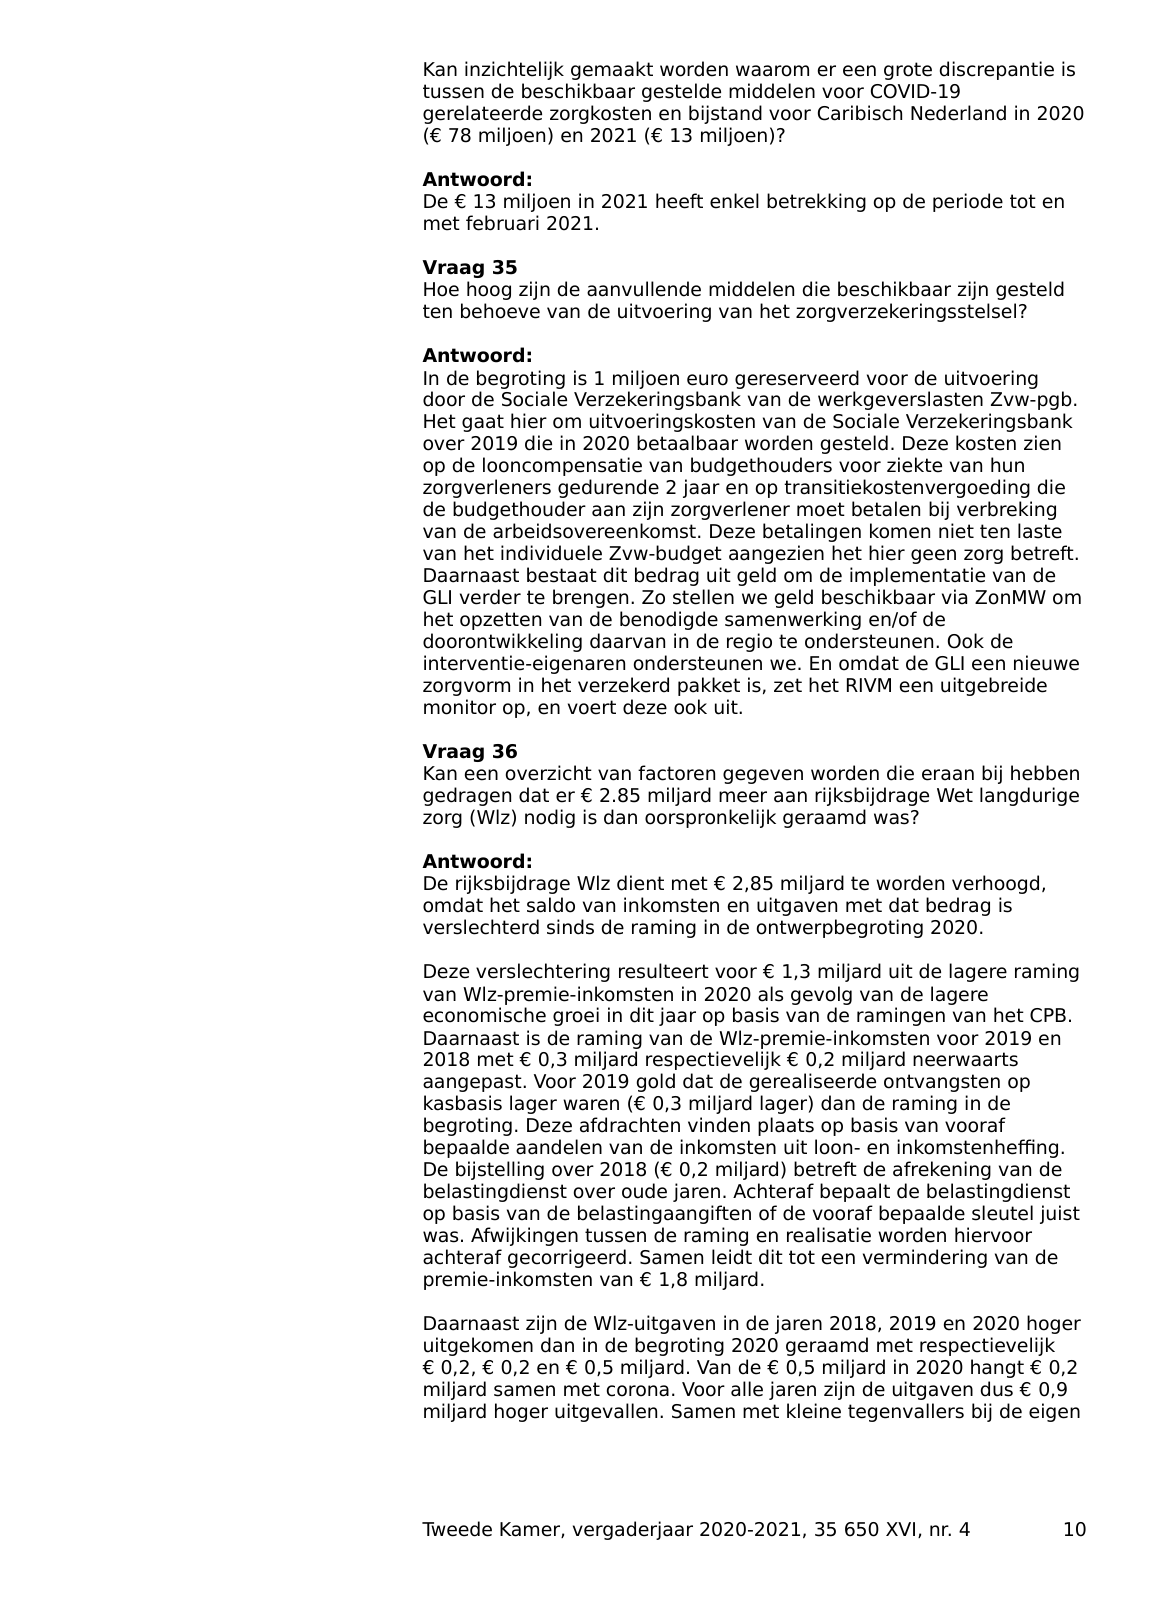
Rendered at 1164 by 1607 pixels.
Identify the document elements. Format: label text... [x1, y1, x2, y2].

text De € 13 miljoen in 2021 heeft enkel betrekking op de periode tot en met februari 2021. [422, 191, 1087, 235]
text Antwoord: [422, 345, 1087, 367]
text Vraag 35 [422, 257, 1087, 279]
text De rijksbijdrage Wlz dient met € 2,85 miljard te worden verhoogd, omdat het saldo van inkomsten en uitgaven met dat bedrag is verslechterd sinds de raming in de ontwerpbegroting 2020. [422, 873, 1087, 939]
text Antwoord: [422, 169, 1087, 191]
text Antwoord: [422, 851, 1087, 873]
text Kan een overzicht van factoren gegeven worden die eraan bij hebben gedragen dat er € 2.85 miljard meer aan rijksbijdrage Wet langdurige zorg (Wlz) nodig is dan oorspronkelijk geraamd was? [422, 763, 1087, 829]
text Daarnaast zijn de Wlz-uitgaven in de jaren 2018, 2019 en 2020 hoger uitgekomen dan in de begroting 2020 geraamd met respectievelijk € 0,2, € 0,2 en € 0,5 miljard. Van de € 0,5 miljard in 2020 hangt € 0,2 miljard samen met corona. Voor alle jaren zijn de uitgaven dus € 0,9 miljard hoger uitgevallen. Samen met kleine tegenvallers bij de eigen [422, 1313, 1087, 1423]
text Kan inzichtelijk gemaakt worden waarom er een grote discrepantie is tussen de beschikbaar gestelde middelen voor COVID-19 gerelateerde zorgkosten en bijstand voor Caribisch Nederland in 2020 (€ 78 miljoen) en 2021 (€ 13 miljoen)? [422, 59, 1087, 147]
text Vraag 36 [422, 741, 1087, 763]
text Hoe hoog zijn de aanvullende middelen die beschikbaar zijn gesteld ten behoeve van de uitvoering van het zorgverzekeringsstelsel? [422, 279, 1087, 323]
text Deze verslechtering resulteert voor € 1,3 miljard uit de lagere raming van Wlz-premie-inkomsten in 2020 als gevolg van de lagere economische groei in dit jaar op basis van de ramingen van het CPB. Daarnaast is de raming van de Wlz-premie-inkomsten voor 2019 en 2018 met € 0,3 miljard respectievelijk € 0,2 miljard neerwaarts aangepast. Voor 2019 gold dat de gerealiseerde ontvangsten op kasbasis lager waren (€ 0,3 miljard lager) dan de raming in de begroting. Deze afdrachten vinden plaats op basis van vooraf bepaalde aandelen van de inkomsten uit loon- en inkomstenheffing. De bijstelling over 2018 (€ 0,2 miljard) betreft de afrekening van de belastingdienst over oude jaren. Achteraf bepaalt de belastingdienst op basis van de belastingaangiften of de vooraf bepaalde sleutel juist was. Afwijkingen tussen de raming en realisatie worden hiervoor achteraf gecorrigeerd. Samen leidt dit tot een vermindering van de premie-inkomsten van € 1,8 miljard. [422, 961, 1087, 1291]
text Daarnaast bestaat dit bedrag uit geld om de implementatie van de GLI verder te brengen. Zo stellen we geld beschikbaar via ZonMW om het opzetten van de benodigde samenwerking en/of de doorontwikkeling daarvan in de regio te ondersteunen. Ook de interventie-eigenaren ondersteunen we. En omdat de GLI een nieuwe zorgvorm in het verzekerd pakket is, zet het RIVM een uitgebreide monitor op, en voert deze ook uit. [422, 565, 1087, 719]
text In de begroting is 1 miljoen euro gereserveerd voor de uitvoering door de Sociale Verzekeringsbank van de werkgeverslasten Zvw-pgb. Het gaat hier om uitvoeringskosten van de Sociale Verzekeringsbank over 2019 die in 2020 betaalbaar worden gesteld. Deze kosten zien op de looncompensatie van budgethouders voor ziekte van hun zorgverleners gedurende 2 jaar en op transitiekostenvergoeding die de budgethouder aan zijn zorgverlener moet betalen bij verbreking van de arbeidsovereenkomst. Deze betalingen komen niet ten laste van het individuele Zvw-budget aangezien het hier geen zorg betreft. [422, 367, 1087, 565]
